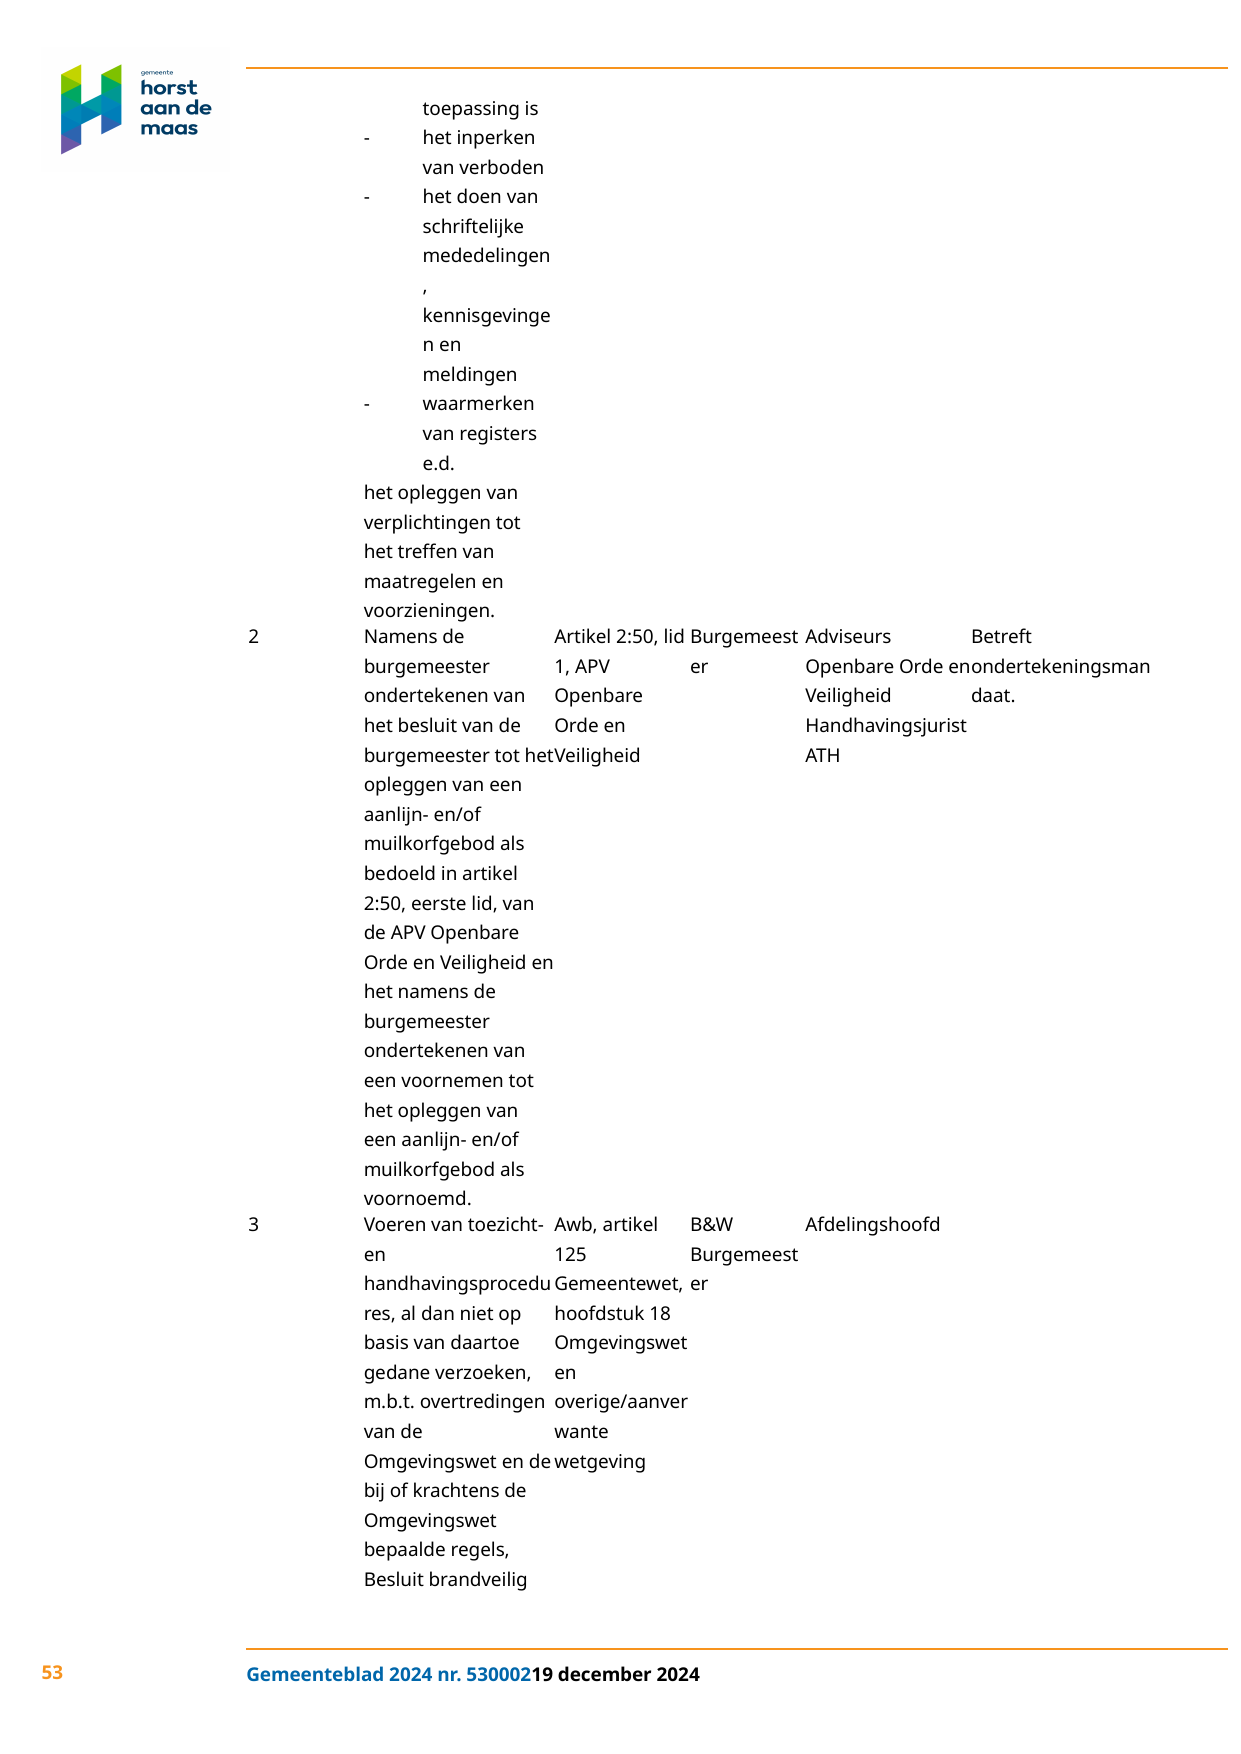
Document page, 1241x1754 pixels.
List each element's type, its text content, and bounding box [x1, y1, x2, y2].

table_cell 2 [248, 624, 363, 1211]
table_cell [248, 95, 363, 623]
table_cell [554, 95, 690, 623]
picture [41, 47, 231, 172]
table_cell Namens de burgemeester ondertekenen van het besluit van de burgemeester tot het opleggen van een aanlijn- en/of muilkorfgebod als bedoeld in artikel 2:50, eerste lid, van de APV Openbare Orde en Veiligheid en het namens de burgemeester ondertekenen van een voornemen tot het opleggen van een aanlijn- en/of muilkorfgebod als voornoemd. [364, 624, 554, 1211]
table_cell [805, 95, 971, 623]
table_cell B&W Burgemeester [690, 1211, 805, 1592]
table_cell 3 [248, 1211, 363, 1592]
table_cell toepassing is het inperken van verboden het doen van schriftelijke mededelingen, kennisgevingen en meldingen waarmerken van registers e.d. het opleggen van verplichtingen tot het treffen van maatregelen en voorzieningen. [364, 95, 554, 623]
table_cell Awb, artikel 125 Gemeentewet, hoofdstuk 18 Omgevingswet en overige/aanverwante wetgeving [554, 1211, 690, 1592]
table_cell Adviseurs Openbare Orde en Veiligheid Handhavingsjurist ATH [805, 624, 971, 1211]
table_cell Afdelingshoofd [805, 1211, 971, 1592]
table_cell Artikel 2:50, lid 1, APV Openbare Orde en Veiligheid [554, 624, 690, 1211]
table_cell [971, 95, 1152, 623]
table_cell Betreft ondertekeningsmandaat. [971, 624, 1152, 1211]
table_cell [971, 1211, 1152, 1592]
table_cell Burgemeester [690, 624, 805, 1211]
table_cell [690, 95, 805, 623]
table_cell Voeren van toezicht- en handhavingsprocedures, al dan niet op basis van daartoe gedane verzoeken, m.b.t. overtredingen van de Omgevingswet en de bij of krachtens de Omgevingswet bepaalde regels, Besluit brandveilig [364, 1211, 554, 1592]
